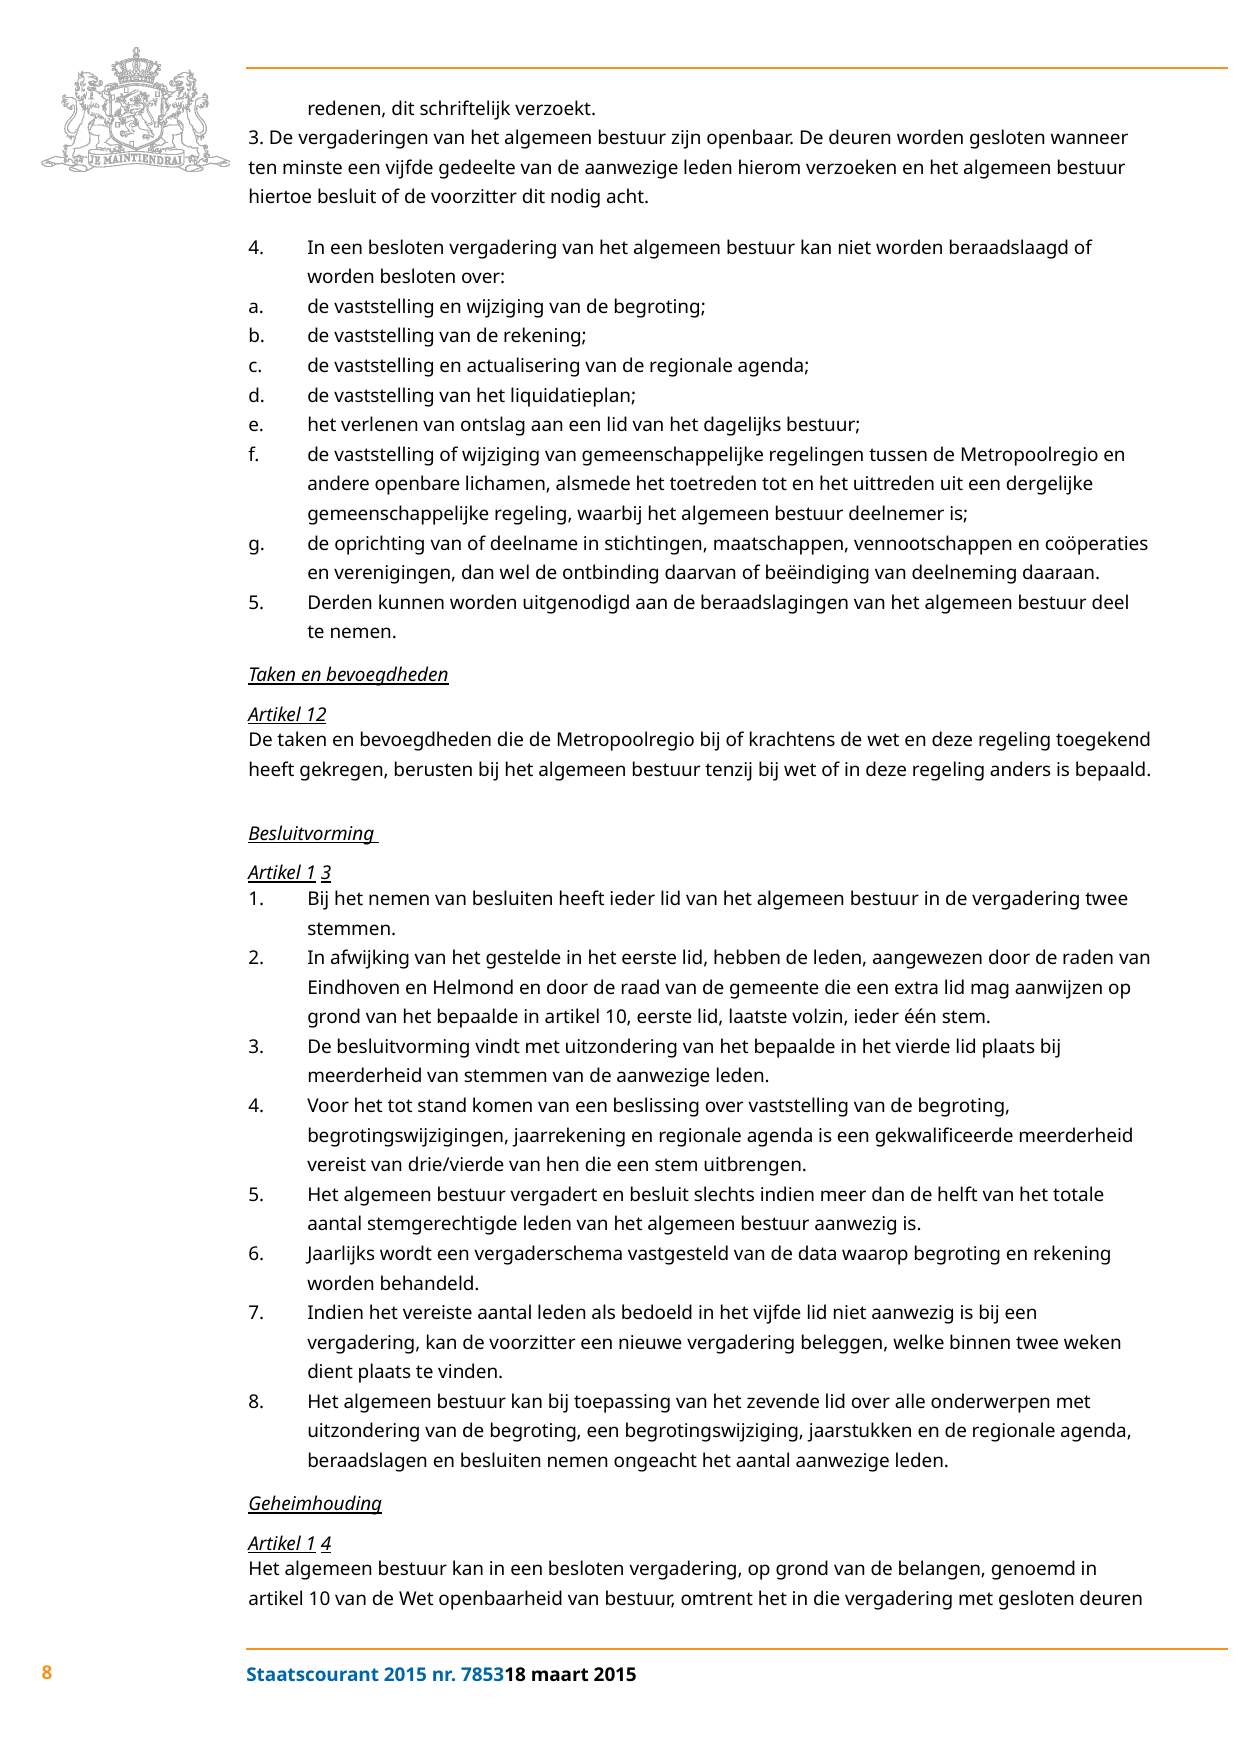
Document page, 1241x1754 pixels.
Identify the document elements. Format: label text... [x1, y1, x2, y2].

list In afwijking van het gestelde in het eerste lid, hebben de leden, aangewezen door de raden van Eindhoven en Helmond en door de raad van de gemeente die een extra lid mag aanwijzen op grond van het bepaalde in artikel 10, eerste lid, laatste volzin, ieder één stem. [248, 944, 1152, 1029]
list het verlenen van ontslag aan een lid van het dagelijks bestuur; [248, 411, 1152, 437]
list de vaststelling of wijziging van gemeenschappelijke regelingen tussen de Metropoolregio en andere openbare lichamen, alsmede het toetreden tot en het uittreden uit een dergelijke gemeenschappelijke regeling, waarbij het algemeen bestuur deelnemer is; [248, 441, 1152, 526]
text Taken en bevoegdheden [248, 662, 1152, 687]
text Het algemeen bestuur kan in een besloten vergadering, op grond van de belangen, genoemd in artikel 10 van de Wet openbaarheid van bestuur, omtrent het in die vergadering met gesloten deuren [248, 1555, 1152, 1611]
list In een besloten vergadering van het algemeen bestuur kan niet worden beraadslaagd of worden besloten over: [248, 234, 1152, 289]
text Geheimhouding [248, 1490, 1152, 1516]
list De besluitvorming vindt met uitzondering van het bepaalde in het vierde lid plaats bij meerderheid van stemmen van de aanwezige leden. [248, 1033, 1152, 1088]
list de vaststelling en actualisering van de regionale agenda; [248, 352, 1152, 378]
list de vaststelling van de rekening; [248, 323, 1152, 348]
list Het algemeen bestuur kan bij toepassing van het zevende lid over alle onderwerpen met uitzondering van de begroting, een begrotingswijziging, jaarstukken en de regionale agenda, beraadslagen en besluiten nemen ongeacht het aantal aanwezige leden. [248, 1388, 1152, 1473]
text Artikel 1 4 [248, 1530, 1152, 1555]
text Besluitvorming [248, 820, 1152, 846]
list de vaststelling en wijziging van de begroting; [248, 293, 1152, 319]
text De taken en bevoegdheden die de Metropoolregio bij of krachtens de wet en deze regeling toegekend heeft gekregen, berusten bij het algemeen bestuur tenzij bij wet of in deze regeling anders is bepaald. [248, 727, 1152, 782]
list Bij het nemen van besluiten heeft ieder lid van het algemeen bestuur in de vergadering twee stemmen. [248, 885, 1152, 941]
text Artikel 12 [248, 701, 1152, 727]
list Derden kunnen worden uitgenodigd aan de beraadslagingen van het algemeen bestuur deel te nemen. [248, 589, 1152, 644]
picture [41, 47, 231, 172]
list redenen, dit schriftelijk verzoekt. [248, 95, 1152, 121]
list Indien het vereiste aantal leden als bedoeld in het vijfde lid niet aanwezig is bij een vergadering, kan de voorzitter een nieuwe vergadering beleggen, welke binnen twee weken dient plaats te vinden. [248, 1299, 1152, 1384]
list de oprichting van of deelname in stichtingen, maatschappen, vennootschappen en coöperaties en verenigingen, dan wel de ontbinding daarvan of beëindiging van deelneming daaraan. [248, 530, 1152, 585]
text 3. De vergaderingen van het algemeen bestuur zijn openbaar. De deuren worden gesloten wanneer ten minste een vijfde gedeelte van de aanwezige leden hierom verzoeken en het algemeen bestuur hiertoe besluit of de voorzitter dit nodig acht. [248, 124, 1152, 209]
list Het algemeen bestuur vergadert en besluit slechts indien meer dan de helft van het totale aantal stemgerechtigde leden van het algemeen bestuur aanwezig is. [248, 1181, 1152, 1236]
list de vaststelling van het liquidatieplan; [248, 382, 1152, 408]
text Artikel 1 3 [248, 859, 1152, 885]
list Jaarlijks wordt een vergaderschema vastgesteld van de data waarop begroting en rekening worden behandeld. [248, 1240, 1152, 1296]
list Voor het tot stand komen van een beslissing over vaststelling van de begroting, begrotingswijzigingen, jaarrekening en regionale agenda is een gekwalificeerde meerderheid vereist van drie/vierde van hen die een stem uitbrengen. [248, 1092, 1152, 1177]
